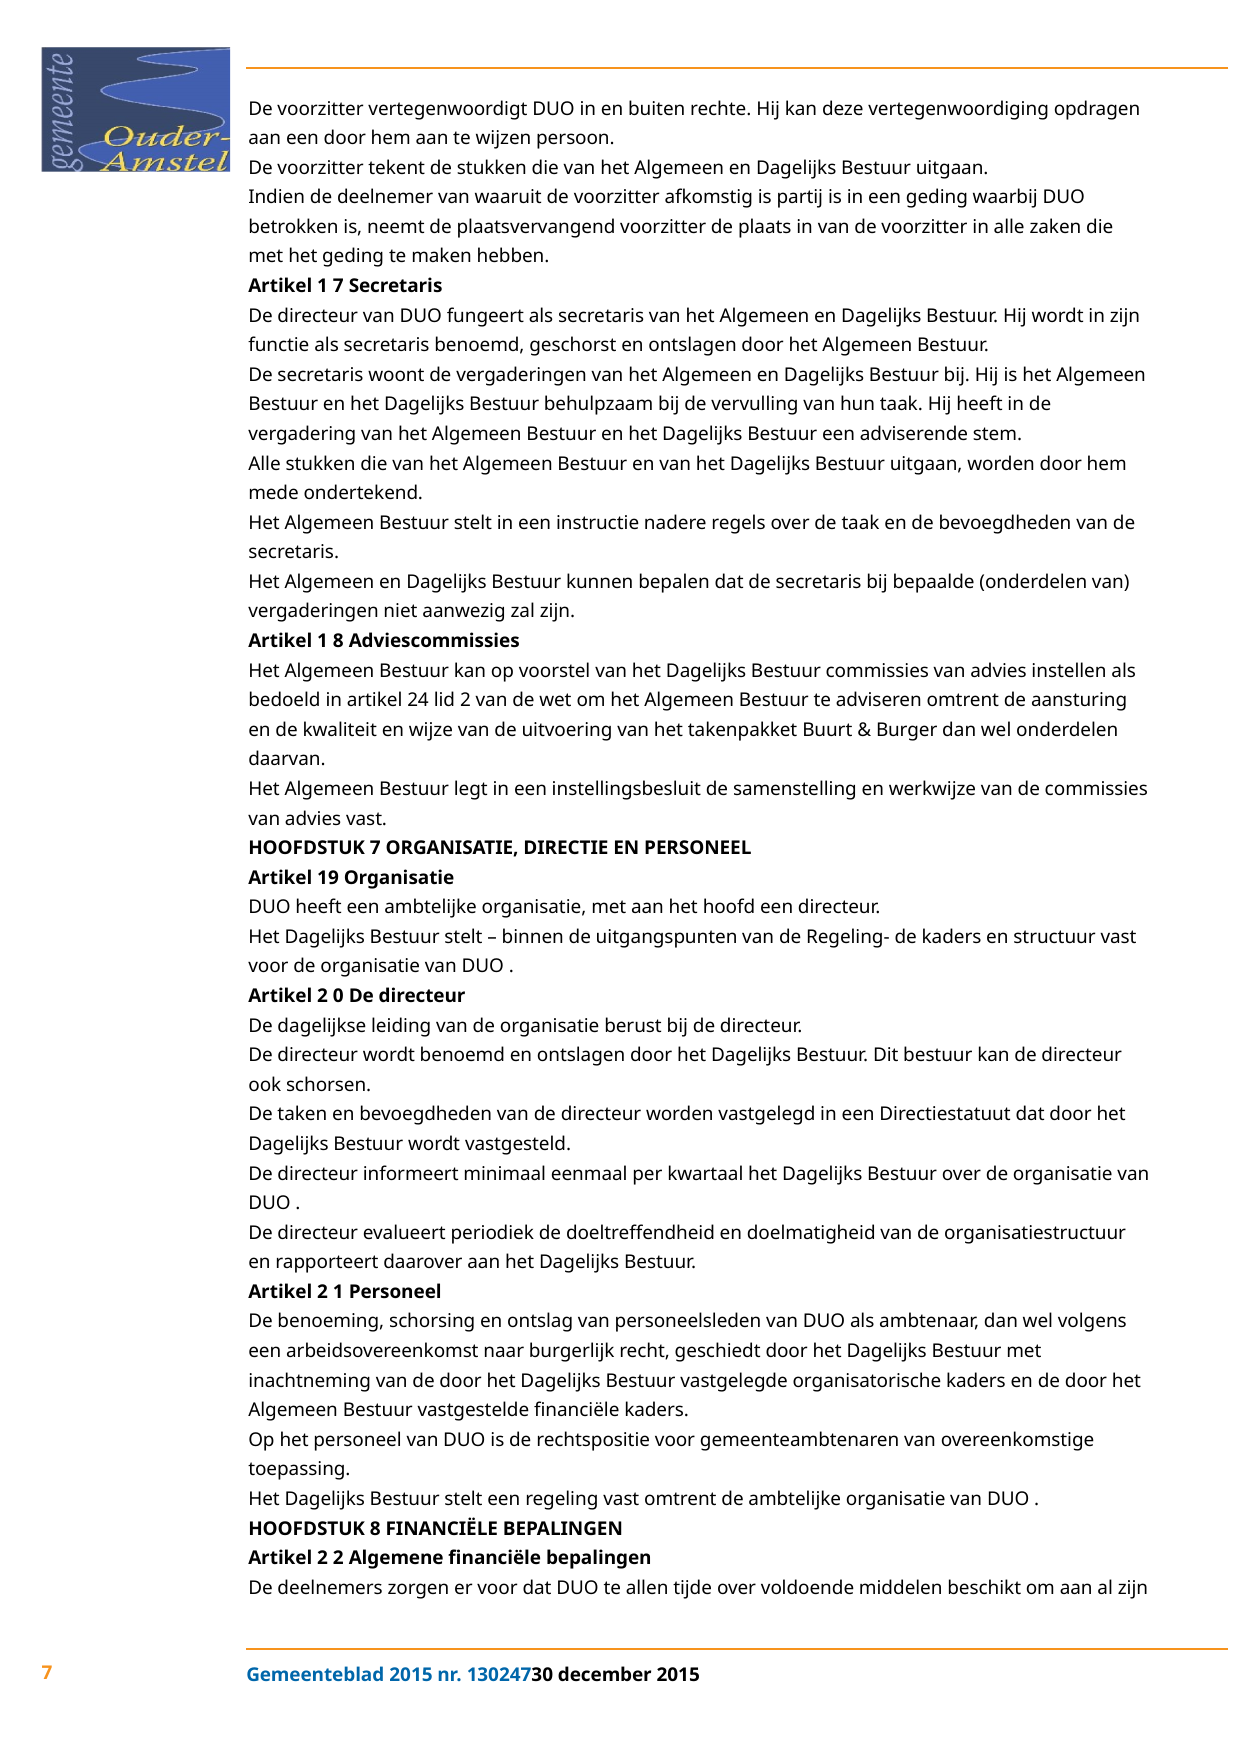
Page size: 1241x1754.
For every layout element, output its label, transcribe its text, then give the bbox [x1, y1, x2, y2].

text Artikel 2 0 De directeur [248, 982, 1152, 1008]
text De directeur van DUO fungeert als secretaris van het Algemeen en Dagelijks Bestuur. Hij wordt in zijn functie als secretaris benoemd, geschorst en ontslagen door het Algemeen Bestuur. [248, 302, 1152, 357]
text Op het personeel van DUO is de rechtspositie voor gemeenteambtenaren van overeenkomstige toepassing. [248, 1426, 1152, 1481]
picture [41, 47, 231, 172]
text De voorzitter vertegenwoordigt DUO in en buiten rechte. Hij kan deze vertegenwoordiging opdragen aan een door hem aan te wijzen persoon. [248, 95, 1152, 150]
text Het Algemeen en Dagelijks Bestuur kunnen bepalen dat de secretaris bij bepaalde (onderdelen van) vergaderingen niet aanwezig zal zijn. [248, 568, 1152, 623]
text De directeur wordt benoemd en ontslagen door het Dagelijks Bestuur. Dit bestuur kan de directeur ook schorsen. [248, 1041, 1152, 1097]
text Artikel 19 Organisatie [248, 864, 1152, 890]
text Artikel 1 8 Adviescommissies [248, 627, 1152, 653]
text Artikel 2 2 Algemene financiële bepalingen [248, 1544, 1152, 1570]
text DUO heeft een ambtelijke organisatie, met aan het hoofd een directeur. [248, 893, 1152, 919]
text Het Algemeen Bestuur stelt in een instructie nadere regels over de taak en de bevoegdheden van de secretaris. [248, 509, 1152, 564]
text De taken en bevoegdheden van de directeur worden vastgelegd in een Directiestatuut dat door het Dagelijks Bestuur wordt vastgesteld. [248, 1101, 1152, 1156]
text HOOFDSTUK 8 FINANCIËLE BEPALINGEN [248, 1515, 1152, 1541]
text De deelnemers zorgen er voor dat DUO te allen tijde over voldoende middelen beschikt om aan al zijn [248, 1574, 1152, 1600]
text HOOFDSTUK 7 ORGANISATIE, DIRECTIE EN PERSONEEL [248, 834, 1152, 860]
text De secretaris woont de vergaderingen van het Algemeen en Dagelijks Bestuur bij. Hij is het Algemeen Bestuur en het Dagelijks Bestuur behulpzaam bij de vervulling van hun taak. Hij heeft in de vergadering van het Algemeen Bestuur en het Dagelijks Bestuur een adviserende stem. [248, 361, 1152, 446]
text Indien de deelnemer van waaruit de voorzitter afkomstig is partij is in een geding waarbij DUO betrokken is, neemt de plaatsvervangend voorzitter de plaats in van de voorzitter in alle zaken die met het geding te maken hebben. [248, 183, 1152, 268]
text Het Algemeen Bestuur legt in een instellingsbesluit de samenstelling en werkwijze van de commissies van advies vast. [248, 775, 1152, 831]
text Het Algemeen Bestuur kan op voorstel van het Dagelijks Bestuur commissies van advies instellen als bedoeld in artikel 24 lid 2 van de wet om het Algemeen Bestuur te adviseren omtrent de aansturing en de kwaliteit en wijze van de uitvoering van het takenpakket Buurt & Burger dan wel onderdelen daarvan. [248, 657, 1152, 771]
text Alle stukken die van het Algemeen Bestuur en van het Dagelijks Bestuur uitgaan, worden door hem mede ondertekend. [248, 450, 1152, 505]
text Artikel 2 1 Personeel [248, 1278, 1152, 1304]
text Artikel 1 7 Secretaris [248, 272, 1152, 298]
text De voorzitter tekent de stukken die van het Algemeen en Dagelijks Bestuur uitgaan. [248, 154, 1152, 180]
text De directeur informeert minimaal eenmaal per kwartaal het Dagelijks Bestuur over de organisatie van DUO . [248, 1160, 1152, 1215]
text De directeur evalueert periodiek de doeltreffendheid en doelmatigheid van de organisatiestructuur en rapporteert daarover aan het Dagelijks Bestuur. [248, 1219, 1152, 1274]
text Het Dagelijks Bestuur stelt een regeling vast omtrent de ambtelijke organisatie van DUO . [248, 1485, 1152, 1511]
text Het Dagelijks Bestuur stelt – binnen de uitgangspunten van de Regeling- de kaders en structuur vast voor de organisatie van DUO . [248, 923, 1152, 978]
text De dagelijkse leiding van de organisatie berust bij de directeur. [248, 1012, 1152, 1038]
text De benoeming, schorsing en ontslag van personeelsleden van DUO als ambtenaar, dan wel volgens een arbeidsovereenkomst naar burgerlijk recht, geschiedt door het Dagelijks Bestuur met inachtneming van de door het Dagelijks Bestuur vastgelegde organisatorische kaders en de door het Algemeen Bestuur vastgestelde financiële kaders. [248, 1308, 1152, 1422]
